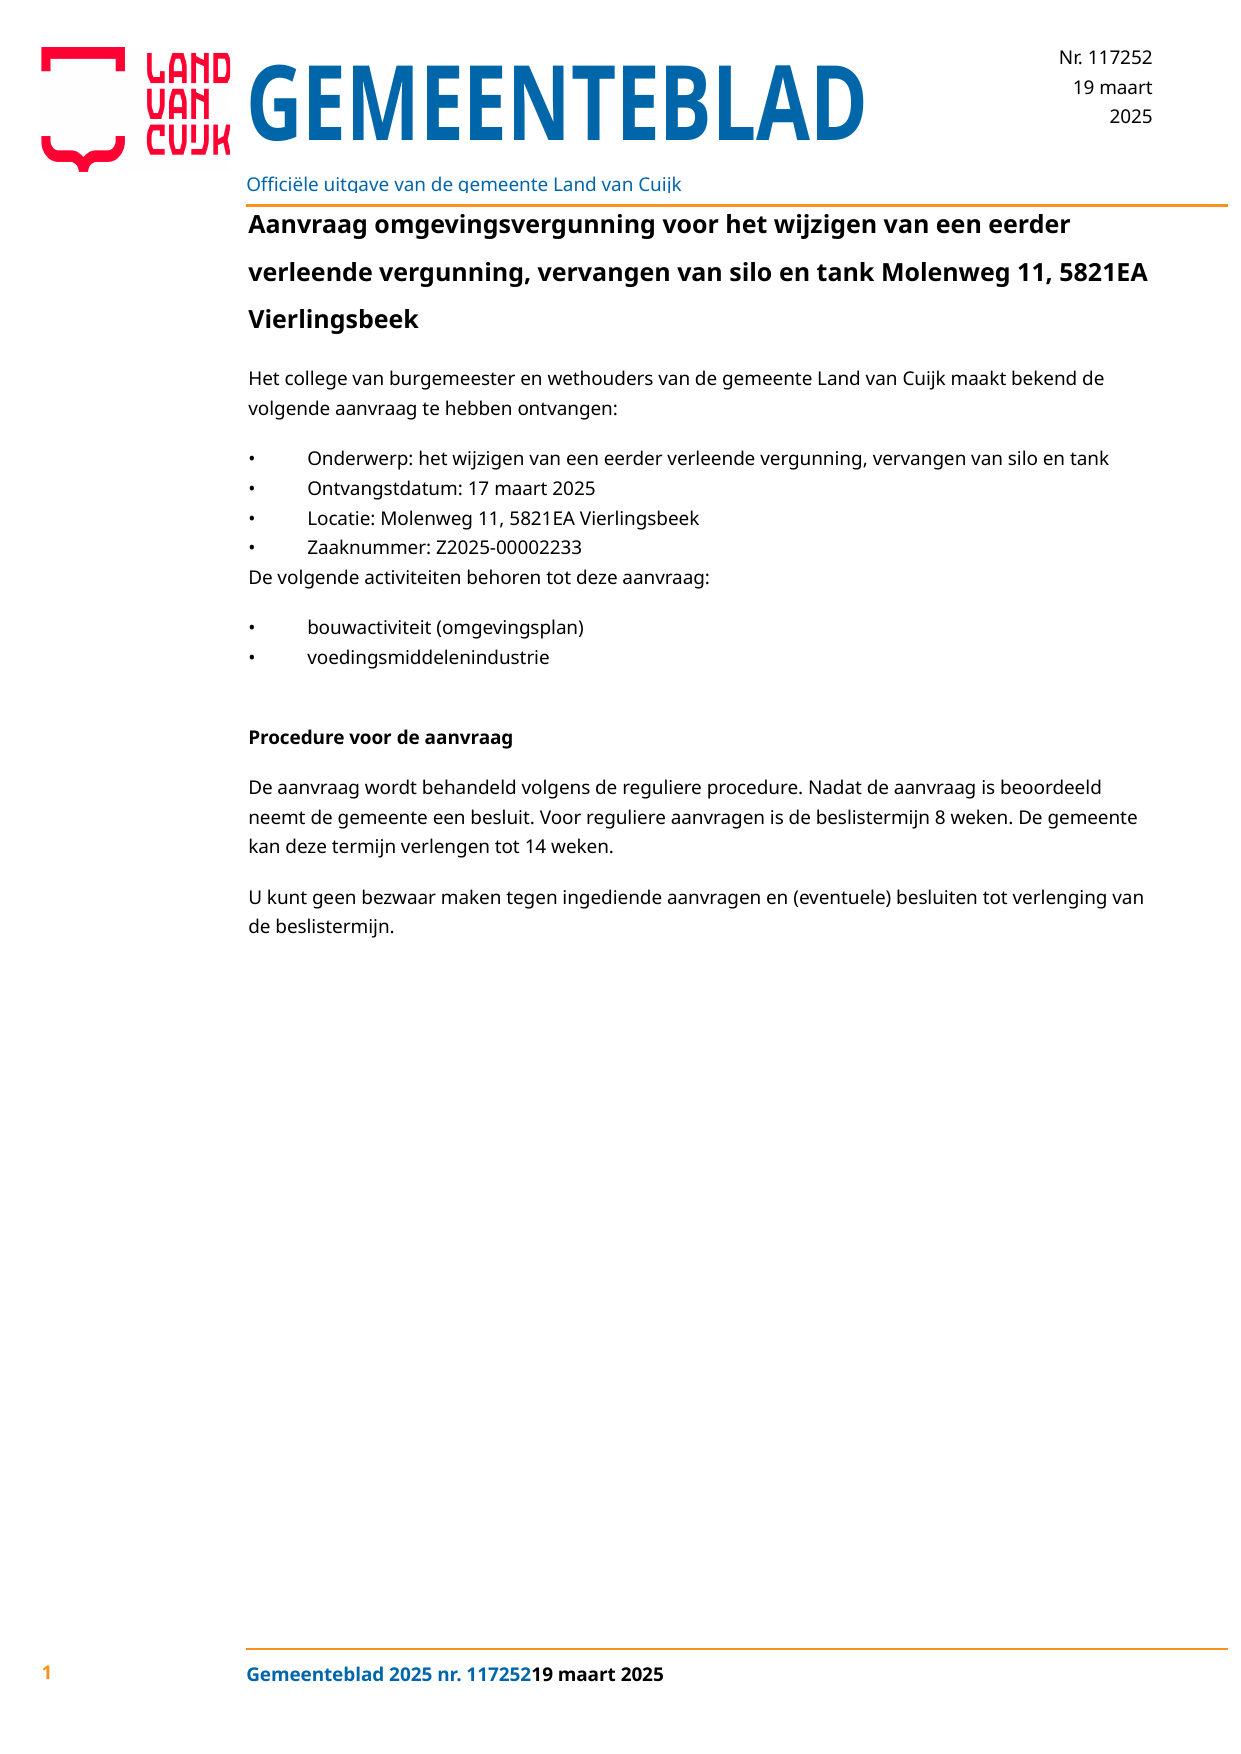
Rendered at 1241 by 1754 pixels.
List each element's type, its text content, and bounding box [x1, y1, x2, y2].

text De aanvraag wordt behandeld volgens de reguliere procedure. Nadat de aanvraag is beoordeeld neemt de gemeente een besluit. Voor reguliere aanvragen is de beslistermijn 8 weken. De gemeente kan deze termijn verlengen tot 14 weken. [248, 774, 1152, 859]
list bouwactiviteit (omgevingsplan) [248, 614, 1152, 640]
text Procedure voor de aanvraag [248, 724, 1152, 749]
picture [41, 47, 231, 172]
list voedingsmiddelenindustrie [248, 644, 1152, 669]
list Ontvangstdatum: 17 maart 2025 [248, 475, 1152, 501]
text U kunt geen bezwaar maken tegen ingediende aanvragen en (eventuele) besluiten tot verlenging van de beslistermijn. [248, 884, 1152, 939]
text Aanvraag omgevingsvergunning voor het wijzigen van een eerder verleende vergunning, vervangen van silo en tank Molenweg 11, 5821EA Vierlingsbeek [248, 207, 1152, 336]
list Zaaknummer: Z2025-00002233 [248, 534, 1152, 560]
text De volgende activiteiten behoren tot deze aanvraag: [248, 564, 1152, 589]
list Onderwerp: het wijzigen van een eerder verleende vergunning, vervangen van silo en tank [248, 446, 1152, 471]
text Het college van burgemeester en wethouders van de gemeente Land van Cuijk maakt bekend de volgende aanvraag te hebben ontvangen: [248, 366, 1152, 421]
list Locatie: Molenweg 11, 5821EA Vierlingsbeek [248, 505, 1152, 530]
